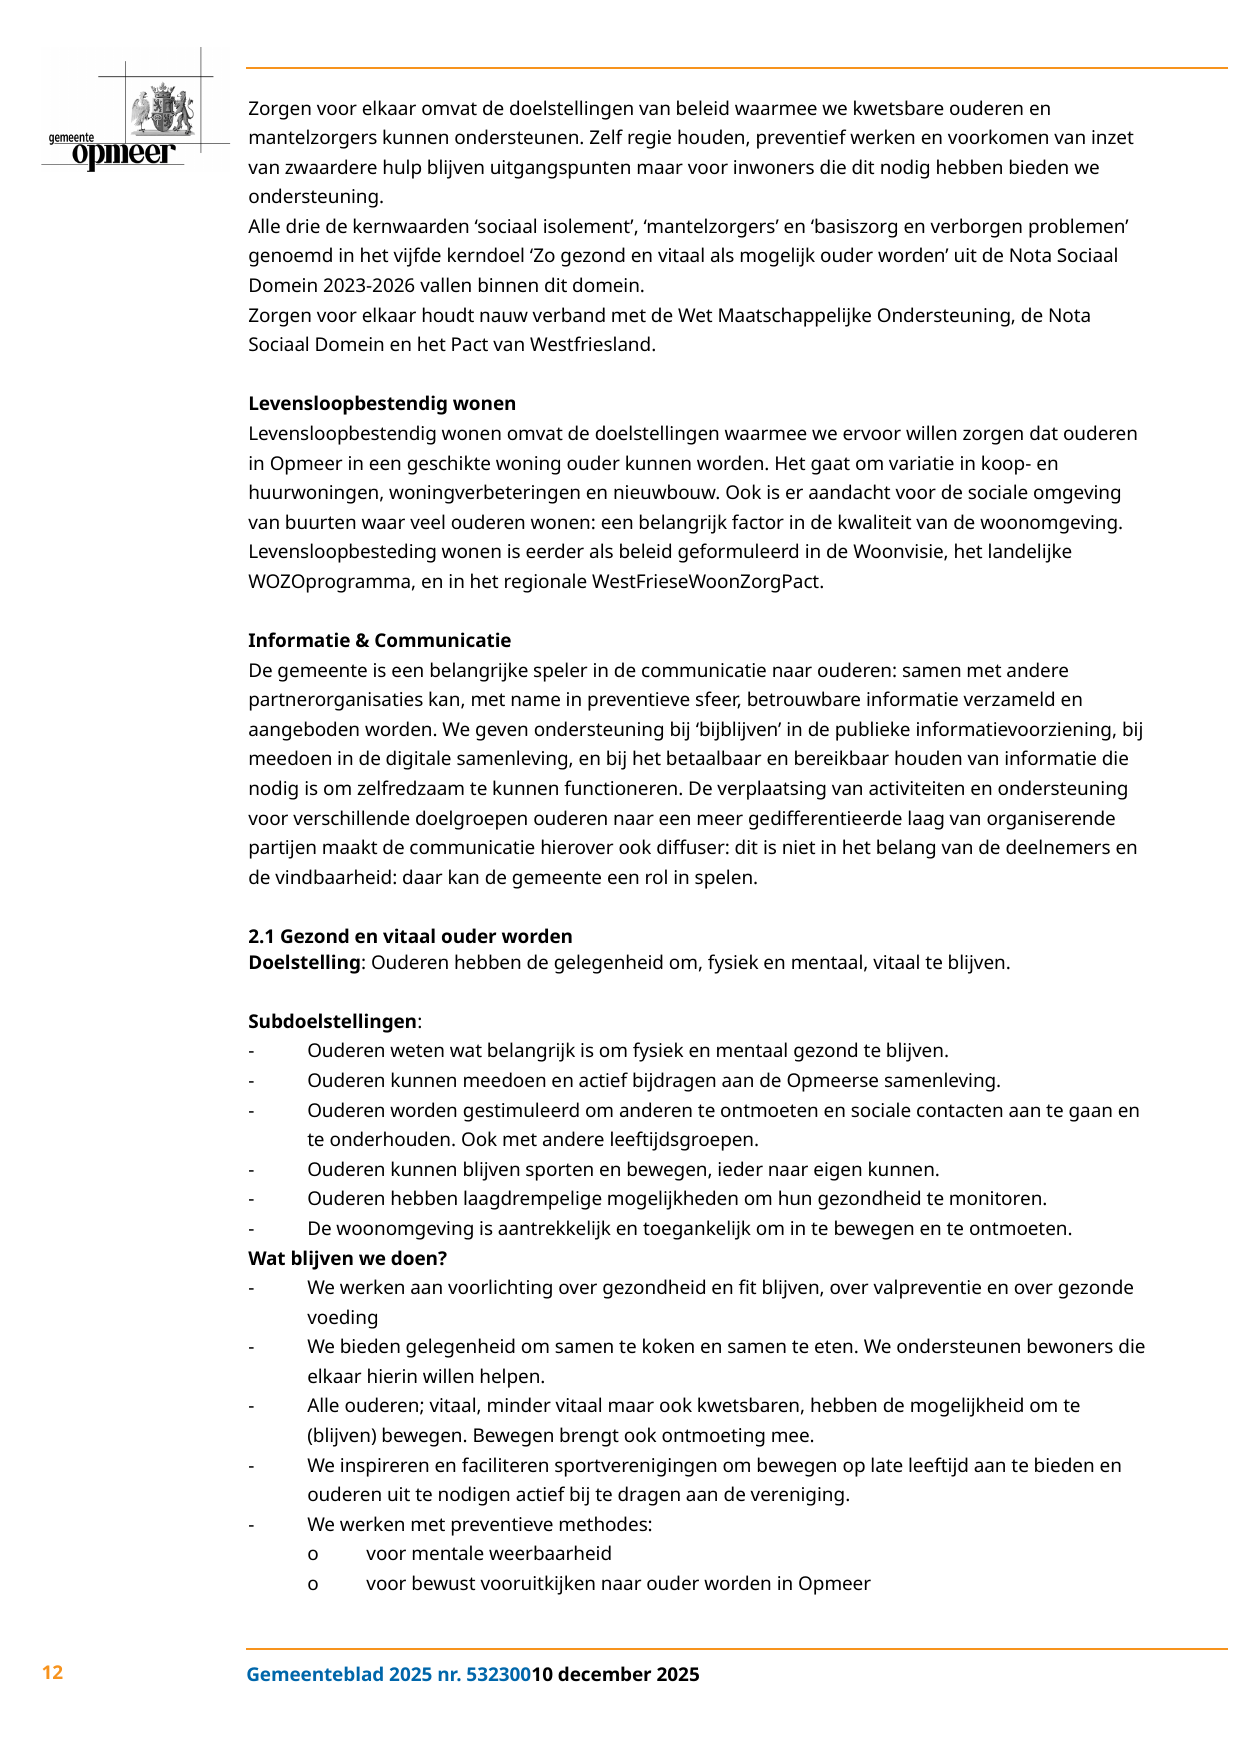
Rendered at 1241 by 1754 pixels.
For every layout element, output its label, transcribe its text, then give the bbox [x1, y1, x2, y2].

list Ouderen hebben laagdrempelige mogelijkheden om hun gezondheid te monitoren. [248, 1186, 1152, 1211]
list Alle ouderen; vitaal, minder vitaal maar ook kwetsbaren, hebben de mogelijkheid om te (blijven) bewegen. Bewegen brengt ook ontmoeting mee. [248, 1393, 1152, 1448]
list Ouderen kunnen meedoen en actief bijdragen aan de Opmeerse samenleving. [248, 1067, 1152, 1093]
text Levensloopbesteding wonen is eerder als beleid geformuleerd in de Woonvisie, het landelijke WOZOprogramma, en in het regionale WestFrieseWoonZorgPact. [248, 538, 1152, 594]
list voor bewust vooruitkijken naar ouder worden in Opmeer [307, 1570, 1152, 1596]
text Levensloopbestendig wonen [248, 391, 1152, 416]
text De gemeente is een belangrijke speler in de communicatie naar ouderen: samen met andere partnerorganisaties kan, met name in preventieve sfeer, betrouwbare informatie verzameld en aangeboden worden. We geven ondersteuning bij ‘bijblijven’ in de publieke informatievoorziening, bij meedoen in de digitale samenleving, en bij het betaalbaar en bereikbaar houden van informatie die nodig is om zelfredzaam te kunnen functioneren. De verplaatsing van activiteiten en ondersteuning voor verschillende doelgroepen ouderen naar een meer gedifferentieerde laag van organiserende partijen maakt de communicatie hierover ook diffuser: dit is niet in het belang van de deelnemers en de vindbaarheid: daar kan de gemeente een rol in spelen. [248, 657, 1152, 890]
list We inspireren en faciliteren sportverenigingen om bewegen op late leeftijd aan te bieden en ouderen uit te nodigen actief bij te dragen aan de vereniging. [248, 1452, 1152, 1507]
text Zorgen voor elkaar houdt nauw verband met de Wet Maatschappelijke Ondersteuning, de Nota Sociaal Domein en het Pact van Westfriesland. [248, 302, 1152, 357]
list We bieden gelegenheid om samen te koken en samen te eten. We ondersteunen bewoners die elkaar hierin willen helpen. [248, 1333, 1152, 1389]
list voor mentale weerbaarheid [307, 1541, 1152, 1566]
list Ouderen weten wat belangrijk is om fysiek en mentaal gezond te blijven. [248, 1038, 1152, 1063]
text 2.1 Gezond en vitaal ouder worden [248, 923, 1152, 949]
text Alle drie de kernwaarden ‘sociaal isolement’, ‘mantelzorgers’ en ‘basiszorg en verborgen problemen’ genoemd in het vijfde kerndoel ‘Zo gezond en vitaal als mogelijk ouder worden’ uit de Nota Sociaal Domein 2023-2026 vallen binnen dit domein. [248, 213, 1152, 298]
text Wat blijven we doen? [248, 1245, 1152, 1270]
list We werken met preventieve methodes: [248, 1511, 1152, 1537]
text Subdoelstellingen: [248, 1008, 1152, 1034]
picture [41, 47, 231, 172]
list Ouderen worden gestimuleerd om anderen te ontmoeten en sociale contacten aan te gaan en te onderhouden. Ook met andere leeftijdsgroepen. [248, 1097, 1152, 1152]
list We werken aan voorlichting over gezondheid en fit blijven, over valpreventie en over gezonde voeding [248, 1274, 1152, 1329]
text Informatie & Communicatie [248, 627, 1152, 653]
text Doelstelling: Ouderen hebben de gelegenheid om, fysiek en mentaal, vitaal te blijven. [248, 949, 1152, 974]
list De woonomgeving is aantrekkelijk en toegankelijk om in te bewegen en te ontmoeten. [248, 1215, 1152, 1241]
text Zorgen voor elkaar omvat de doelstellingen van beleid waarmee we kwetsbare ouderen en mantelzorgers kunnen ondersteunen. Zelf regie houden, preventief werken en voorkomen van inzet van zwaardere hulp blijven uitgangspunten maar voor inwoners die dit nodig hebben bieden we ondersteuning. [248, 95, 1152, 209]
text Levensloopbestendig wonen omvat de doelstellingen waarmee we ervoor willen zorgen dat ouderen in Opmeer in een geschikte woning ouder kunnen worden. Het gaat om variatie in koop- en huurwoningen, woningverbeteringen en nieuwbouw. Ook is er aandacht voor de sociale omgeving van buurten waar veel ouderen wonen: een belangrijk factor in de kwaliteit van de woonomgeving. [248, 420, 1152, 535]
list Ouderen kunnen blijven sporten en bewegen, ieder naar eigen kunnen. [248, 1156, 1152, 1182]
